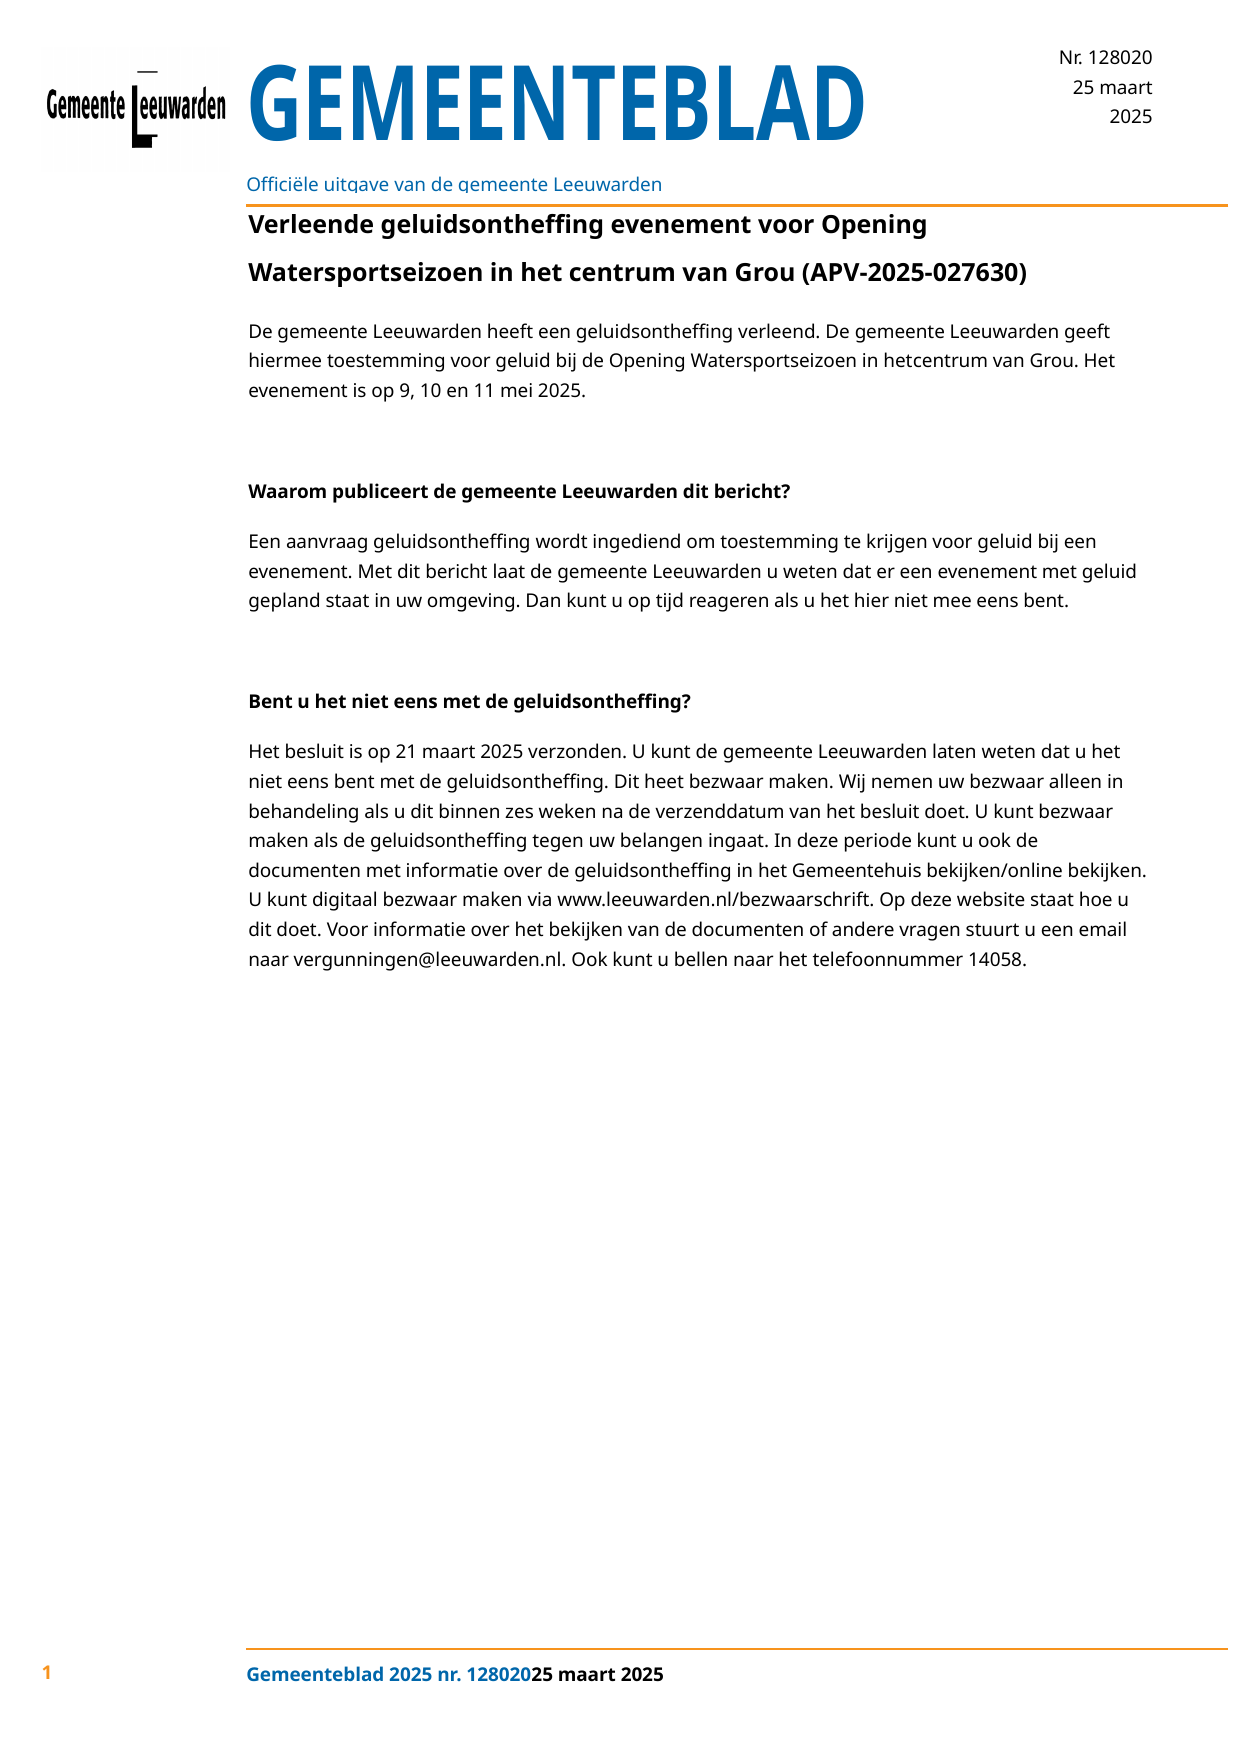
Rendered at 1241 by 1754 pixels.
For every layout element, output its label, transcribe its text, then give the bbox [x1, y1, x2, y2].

text Verleende geluidsontheffing evenement voor Opening Watersportseizoen in het centrum van Grou (APV-2025-027630) [248, 207, 1152, 288]
text Een aanvraag geluidsontheffing wordt ingediend om toestemming te krijgen voor geluid bij een evenement. Met dit bericht laat de gemeente Leeuwarden u weten dat er een evenement met geluid gepland staat in uw omgeving. Dan kunt u op tijd reageren als u het hier niet mee eens bent. [248, 528, 1152, 613]
text Waarom publiceert de gemeente Leeuwarden dit bericht? [248, 478, 1152, 504]
picture [41, 47, 231, 172]
text Het besluit is op 21 maart 2025 verzonden. U kunt de gemeente Leeuwarden laten weten dat u het niet eens bent met de geluidsontheffing. Dit heet bezwaar maken. Wij nemen uw bezwaar alleen in behandeling als u dit binnen zes weken na de verzenddatum van het besluit doet. U kunt bezwaar maken als de geluidsontheffing tegen uw belangen ingaat. In deze periode kunt u ook de documenten met informatie over de geluidsontheffing in het Gemeentehuis bekijken/online bekijken. U kunt digitaal bezwaar maken via www.leeuwarden.nl/bezwaarschrift. Op deze website staat hoe u dit doet. Voor informatie over het bekijken van de documenten of andere vragen stuurt u een email naar vergunningen@leeuwarden.nl. Ook kunt u bellen naar het telefoonnummer 14058. [248, 739, 1152, 972]
text Bent u het niet eens met de geluidsontheffing? [248, 688, 1152, 714]
text De gemeente Leeuwarden heeft een geluidsontheffing verleend. De gemeente Leeuwarden geeft hiermee toestemming voor geluid bij de Opening Watersportseizoen in hetcentrum van Grou. Het evenement is op 9, 10 en 11 mei 2025. [248, 318, 1152, 403]
